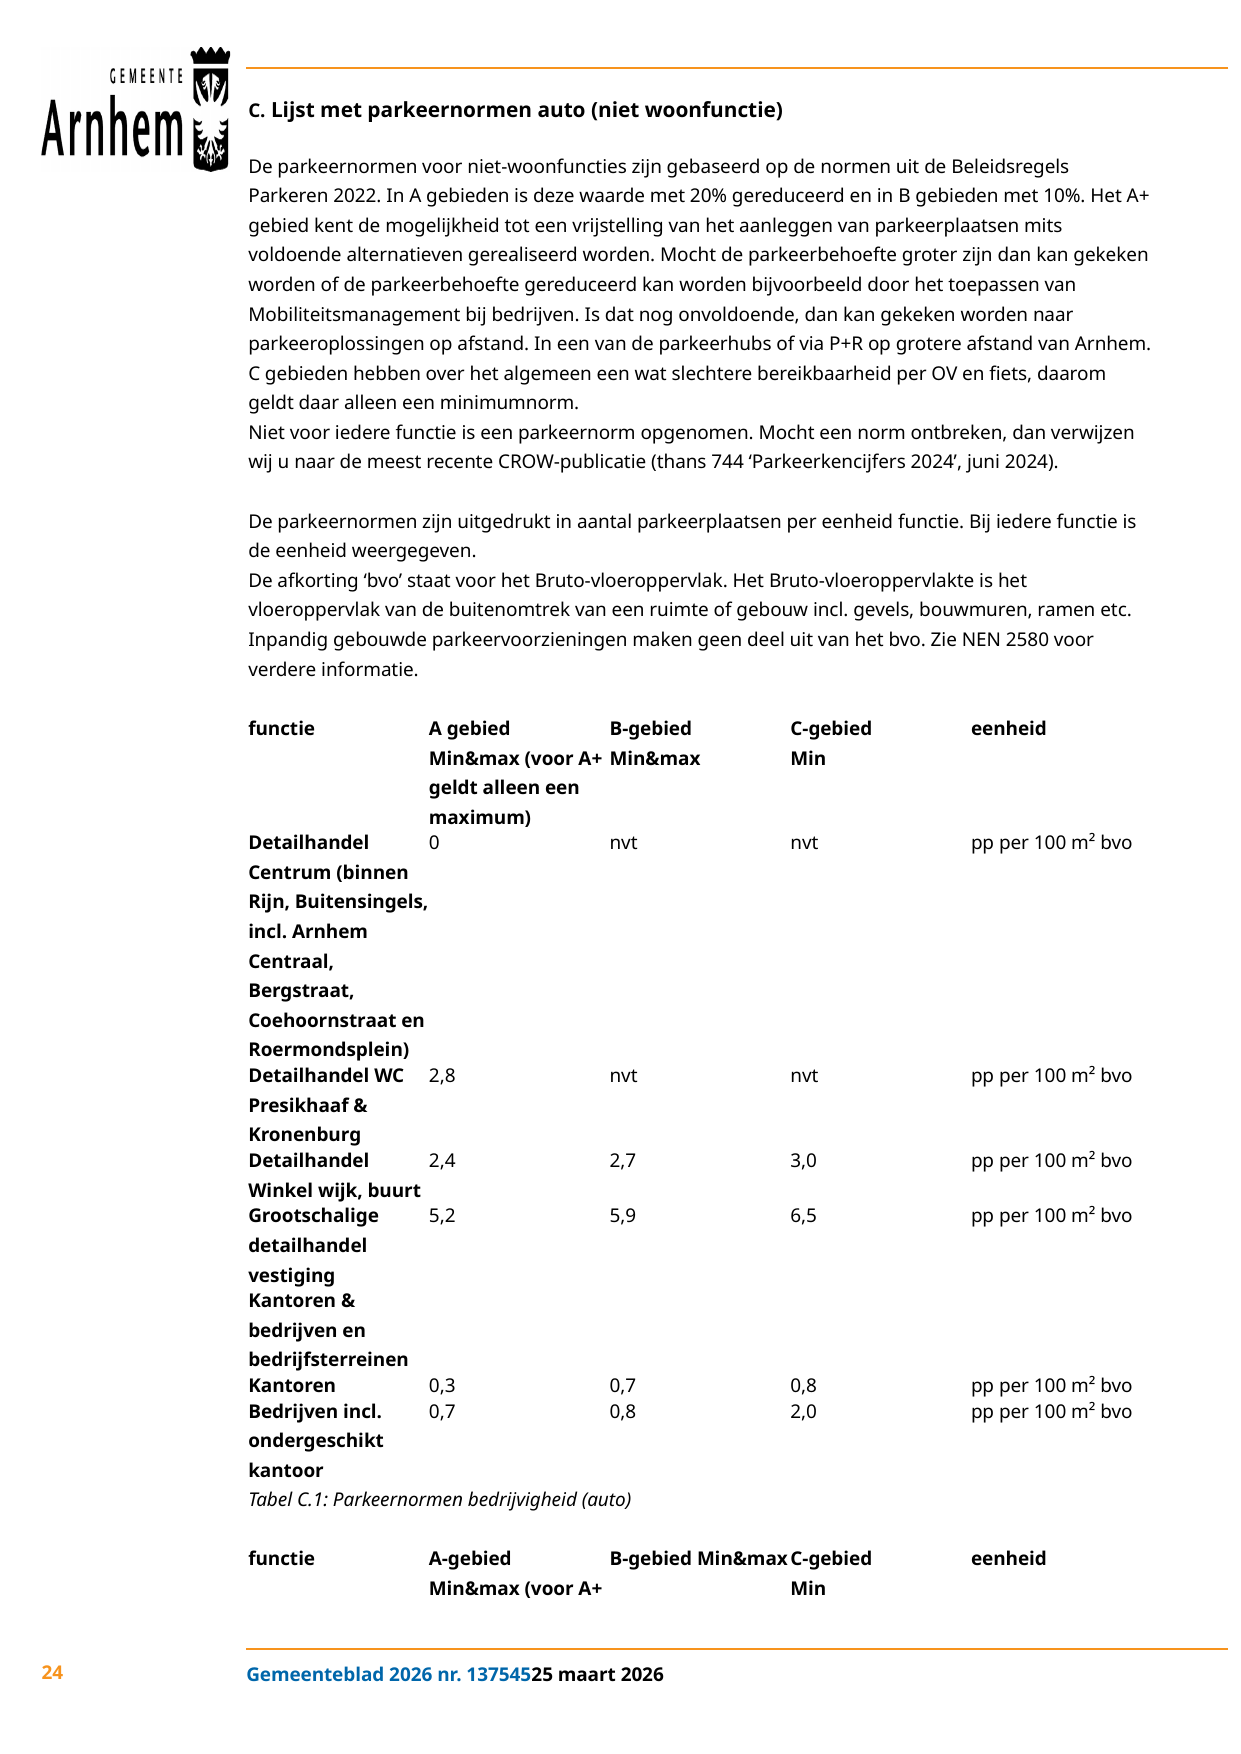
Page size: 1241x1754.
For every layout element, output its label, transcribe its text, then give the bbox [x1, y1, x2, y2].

text De parkeernormen zijn uitgedrukt in aantal parkeerplaatsen per eenheid functie. Bij iedere functie is de eenheid weergegeven. [248, 508, 1152, 563]
table_cell Detailhandel WC Presikhaaf & Kronenburg [248, 1063, 429, 1147]
table_cell 0,7 [609, 1373, 790, 1398]
table_header functie [248, 715, 429, 829]
table_header C-gebied Min [790, 1546, 971, 1601]
table_cell 2,4 [429, 1147, 609, 1203]
picture [41, 47, 231, 172]
table_cell 5,9 [609, 1203, 790, 1287]
table_cell nvt [609, 1063, 790, 1147]
table_cell Bedrijven incl. ondergeschikt kantoor [248, 1398, 429, 1483]
table_header A-gebied Min&max (voor A+ [429, 1546, 609, 1601]
text Niet voor iedere functie is een parkeernorm opgenomen. Mocht een norm ontbreken, dan verwijzen wij u naar de meest recente CROW-publicatie (thans 744 ‘Parkeerkencijfers 2024’, juni 2024). [248, 419, 1152, 474]
table_cell 0,3 [429, 1373, 609, 1398]
table_cell nvt [790, 1063, 971, 1147]
table_cell Kantoren [248, 1373, 429, 1398]
table_cell 0 [429, 830, 609, 1062]
table_cell [609, 1288, 790, 1372]
table_cell pp per 100 m² bvo [971, 1203, 1152, 1287]
table_cell 0,8 [609, 1398, 790, 1483]
table_cell pp per 100 m² bvo [971, 830, 1152, 1062]
text Tabel C.1: Parkeernormen bedrijvigheid (auto) [248, 1486, 1152, 1512]
table_cell [971, 1288, 1152, 1372]
table_cell 3,0 [790, 1147, 971, 1203]
table_cell Grootschalige detailhandel vestiging [248, 1203, 429, 1287]
table_cell 0,8 [790, 1373, 971, 1398]
table_cell pp per 100 m² bvo [971, 1398, 1152, 1483]
table_header B-gebied Min&max [609, 715, 790, 829]
table_cell Detailhandel Winkel wijk, buurt [248, 1147, 429, 1203]
table_cell 2,0 [790, 1398, 971, 1483]
table_cell pp per 100 m² bvo [971, 1147, 1152, 1203]
text De afkorting ‘bvo’ staat voor het Bruto-vloeroppervlak. Het Bruto-vloeroppervlakte is het vloeroppervlak van de buitenomtrek van een ruimte of gebouw incl. gevels, bouwmuren, ramen etc. Inpandig gebouwde parkeervoorzieningen maken geen deel uit van het bvo. Zie NEN 2580 voor verdere informatie. [248, 567, 1152, 682]
table_cell pp per 100 m² bvo [971, 1373, 1152, 1398]
table_cell Detailhandel Centrum (binnen Rijn, Buitensingels, incl. Arnhem Centraal, Bergstraat, Coehoornstraat en Roermondsplein) [248, 830, 429, 1062]
table_cell Kantoren & bedrijven en bedrijfsterreinen [248, 1288, 429, 1372]
table_cell nvt [609, 830, 790, 1062]
table_cell 0,7 [429, 1398, 609, 1483]
table_cell 2,8 [429, 1063, 609, 1147]
text C gebieden hebben over het algemeen een wat slechtere bereikbaarheid per OV en fiets, daarom geldt daar alleen een minimumnorm. [248, 360, 1152, 415]
table_header eenheid [971, 1546, 1152, 1601]
table_header B-gebied Min&max [609, 1546, 790, 1601]
table_cell 2,7 [609, 1147, 790, 1203]
text De parkeernormen voor niet-woonfuncties zijn gebaseerd op de normen uit de Beleidsregels Parkeren 2022. In A gebieden is deze waarde met 20% gereduceerd en in B gebieden met 10%. Het A+ gebied kent de mogelijkheid tot een vrijstelling van het aanleggen van parkeerplaatsen mits voldoende alternatieven gerealiseerd worden. Mocht de parkeerbehoefte groter zijn dan kan gekeken worden of de parkeerbehoefte gereduceerd kan worden bijvoorbeeld door het toepassen van Mobiliteitsmanagement bij bedrijven. Is dat nog onvoldoende, dan kan gekeken worden naar parkeeroplossingen op afstand. In een van de parkeerhubs of via P+R op grotere afstand van Arnhem. [248, 153, 1152, 356]
table_cell [790, 1288, 971, 1372]
text C. Lijst met parkeernormen auto (niet woonfunctie) [248, 95, 1152, 123]
table_cell 5,2 [429, 1203, 609, 1287]
table_cell 6,5 [790, 1203, 971, 1287]
table_cell nvt [790, 830, 971, 1062]
table_header functie [248, 1546, 429, 1601]
table_header A gebied Min&max (voor A+ geldt alleen een maximum) [429, 715, 609, 829]
table_header eenheid [971, 715, 1152, 829]
table_header C-gebied Min [790, 715, 971, 829]
table_cell pp per 100 m² bvo [971, 1063, 1152, 1147]
table_cell [429, 1288, 609, 1372]
